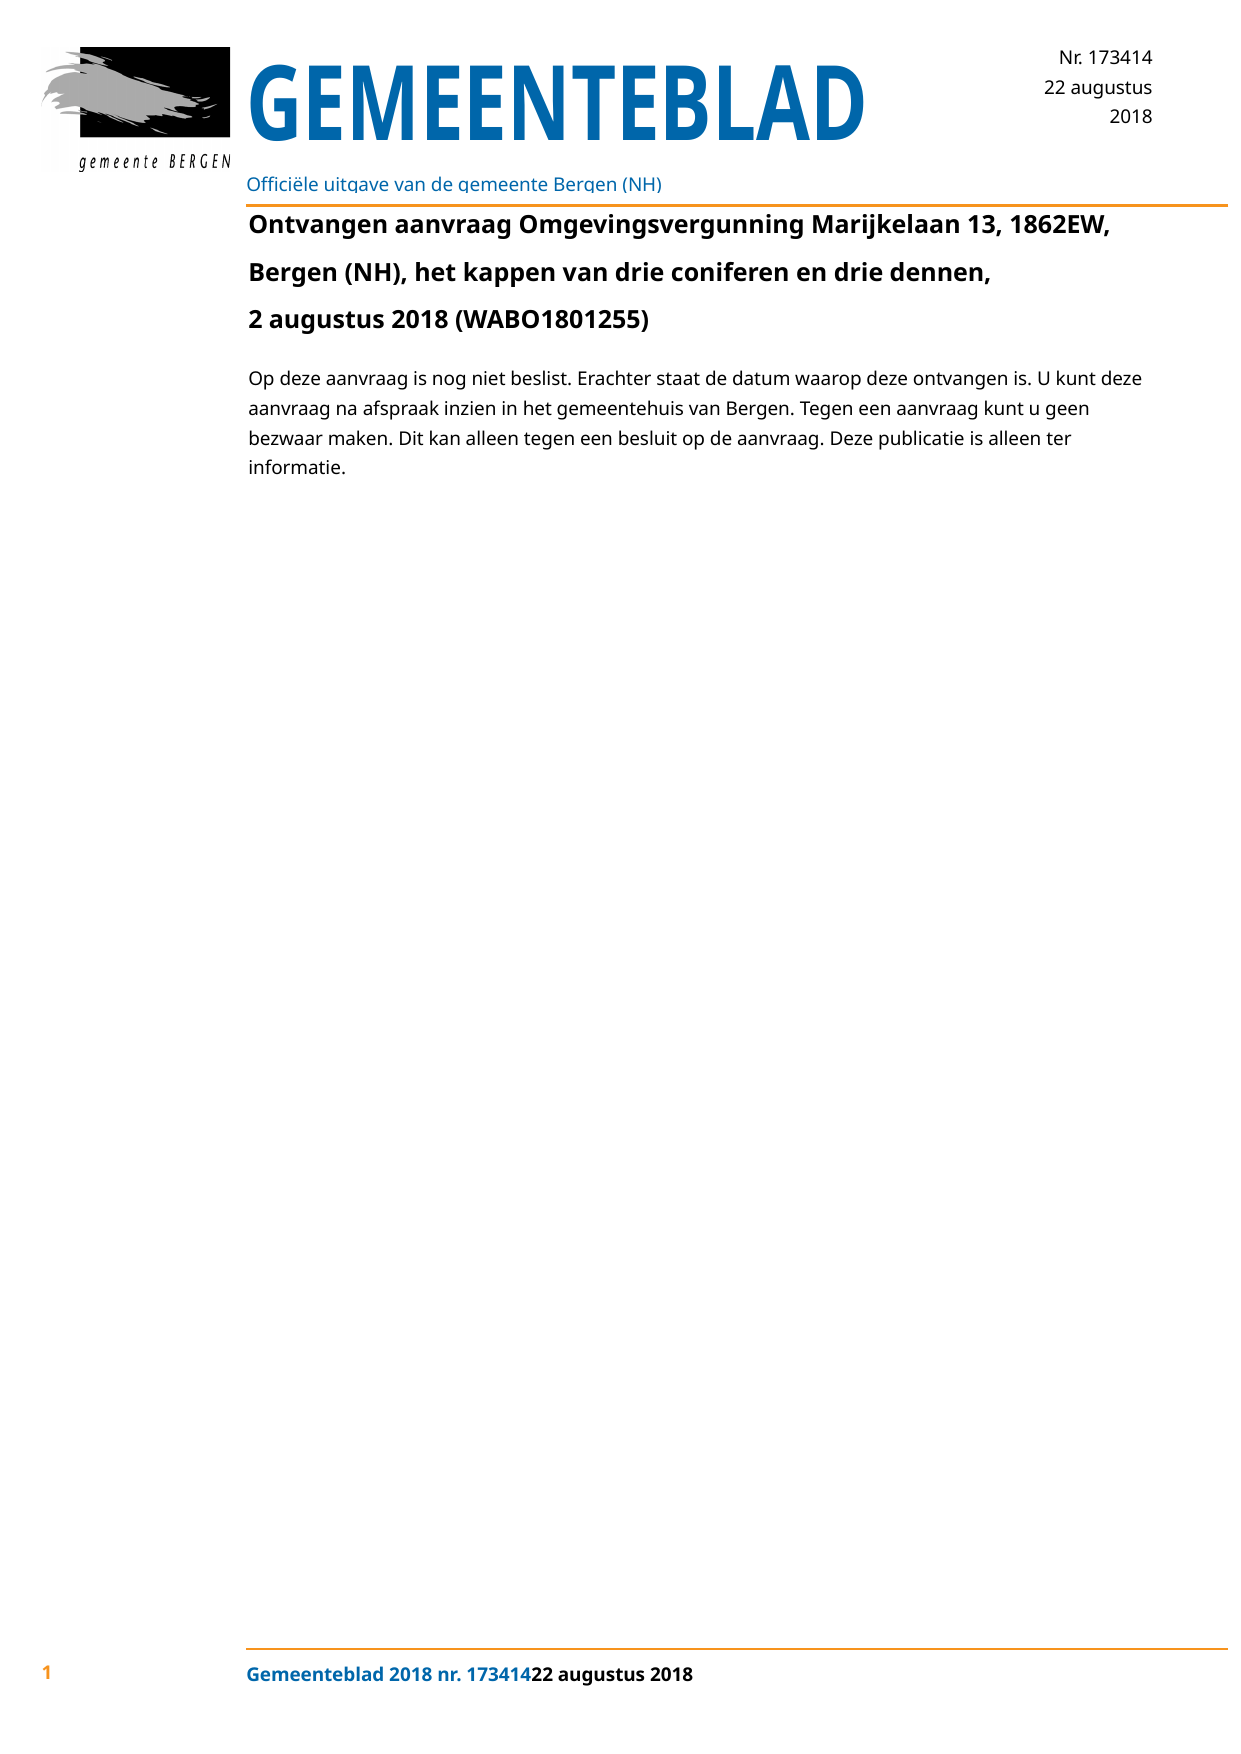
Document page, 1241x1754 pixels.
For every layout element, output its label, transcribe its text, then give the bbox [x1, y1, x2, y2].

text Ontvangen aanvraag Omgevingsvergunning Marijkelaan 13, 1862EW, Bergen (NH), het kappen van drie coniferen en drie dennen, 2 augustus 2018 (WABO1801255) [248, 207, 1152, 336]
picture [41, 47, 231, 172]
text Op deze aanvraag is nog niet beslist. Erachter staat de datum waarop deze ontvangen is. U kunt deze aanvraag na afspraak inzien in het gemeentehuis van Bergen. Tegen een aanvraag kunt u geen bezwaar maken. Dit kan alleen tegen een besluit op de aanvraag. Deze publicatie is alleen ter informatie. [248, 366, 1152, 480]
